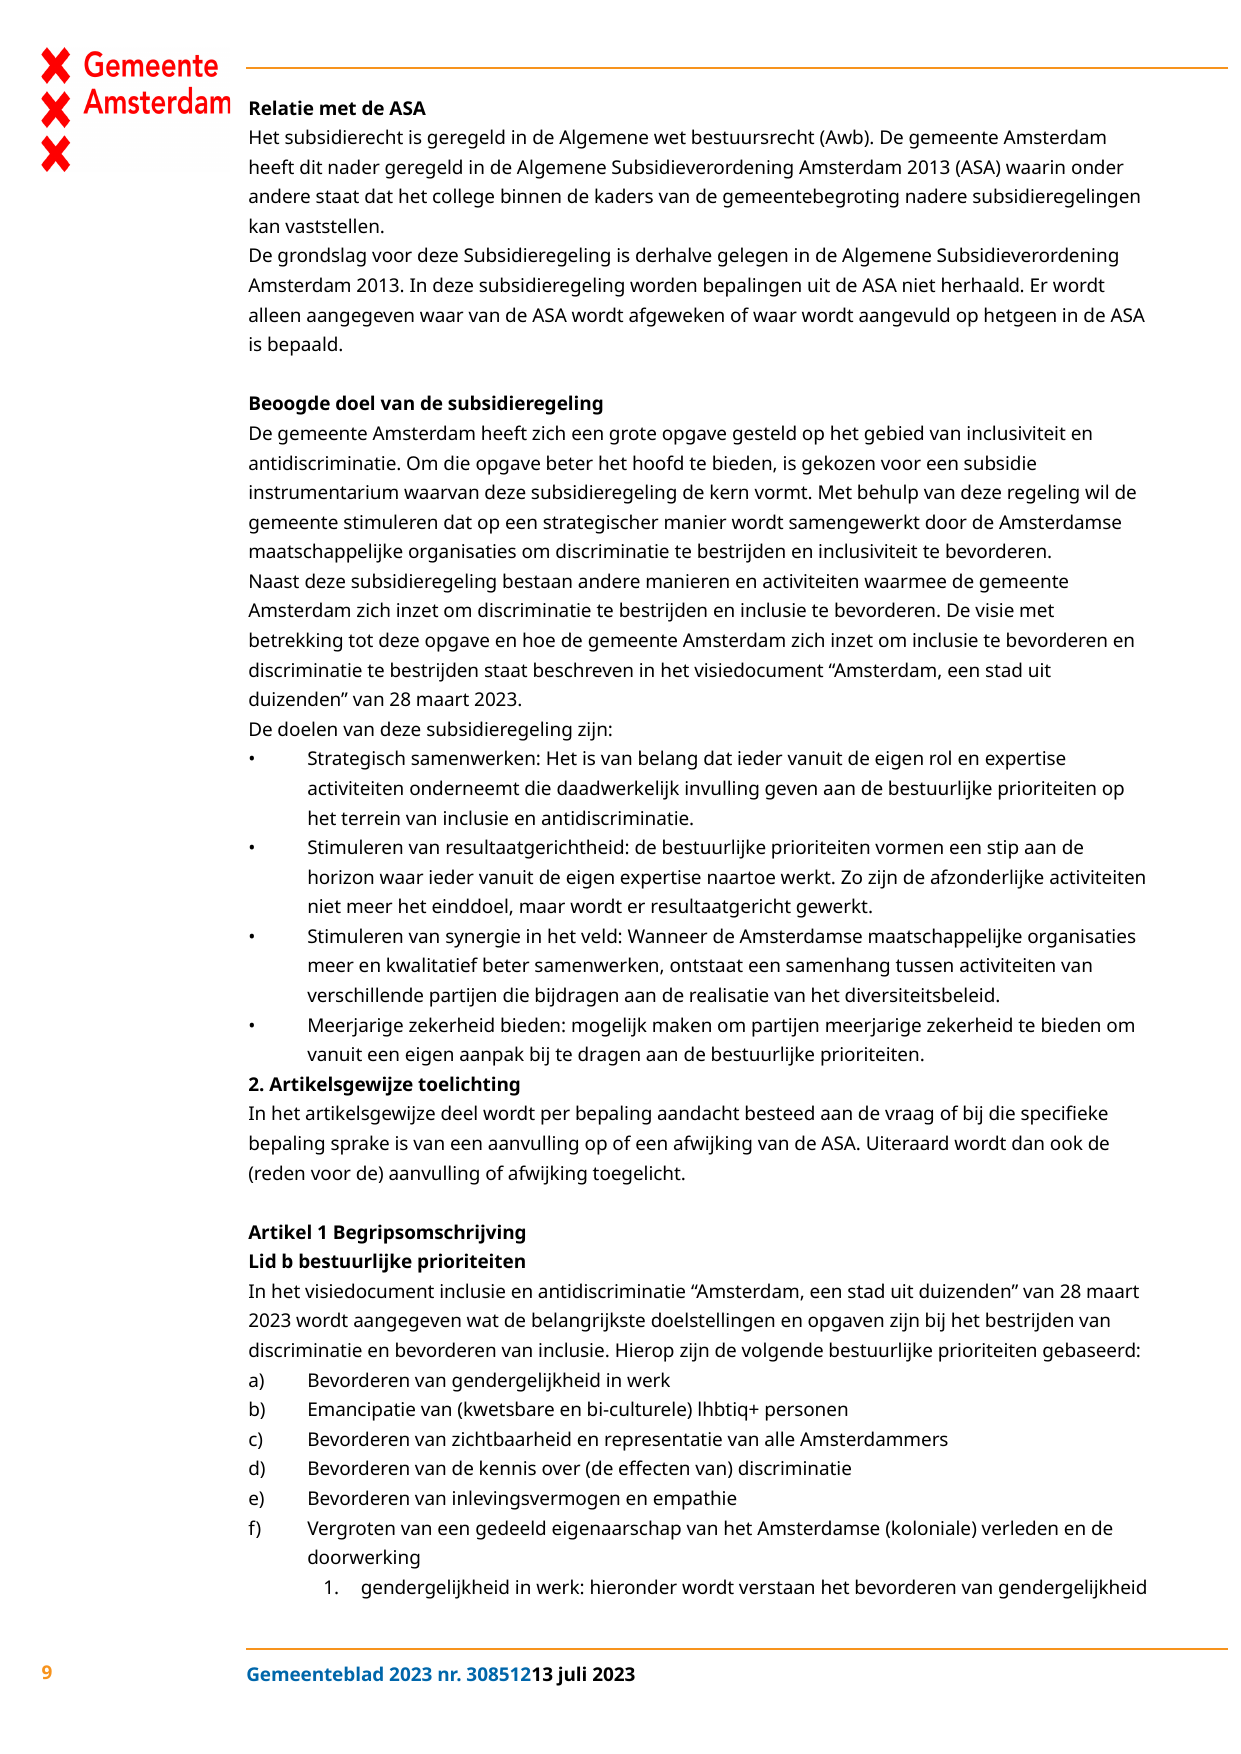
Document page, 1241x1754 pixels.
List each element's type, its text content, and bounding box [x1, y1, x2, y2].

text De grondslag voor deze Subsidieregeling is derhalve gelegen in de Algemene Subsidieverordening Amsterdam 2013. In deze subsidieregeling worden bepalingen uit de ASA niet herhaald. Er wordt alleen aangegeven waar van de ASA wordt afgeweken of waar wordt aangevuld op hetgeen in de ASA is bepaald. [248, 243, 1152, 357]
picture [41, 47, 231, 172]
text De doelen van deze subsidieregeling zijn: [248, 716, 1152, 742]
list Stimuleren van synergie in het veld: Wanneer de Amsterdamse maatschappelijke organisaties meer en kwalitatief beter samenwerken, ontstaat een samenhang tussen activiteiten van verschillende partijen die bijdragen aan de realisatie van het diversiteitsbeleid. [248, 923, 1152, 1008]
list Bevorderen van gendergelijkheid in werk [248, 1367, 1152, 1393]
text De gemeente Amsterdam heeft zich een grote opgave gesteld op het gebied van inclusiviteit en antidiscriminatie. Om die opgave beter het hoofd te bieden, is gekozen voor een subsidie instrumentarium waarvan deze subsidieregeling de kern vormt. Met behulp van deze regeling wil de gemeente stimuleren dat op een strategischer manier wordt samengewerkt door de Amsterdamse maatschappelijke organisaties om discriminatie te bestrijden en inclusiviteit te bevorderen. [248, 420, 1152, 564]
text In het artikelsgewijze deel wordt per bepaling aandacht besteed aan de vraag of bij die specifieke bepaling sprake is van een aanvulling op of een afwijking van de ASA. Uiteraard wordt dan ook de (reden voor de) aanvulling of afwijking toegelicht. [248, 1101, 1152, 1186]
text Artikel 1 Begripsomschrijving [248, 1219, 1152, 1245]
list Bevorderen van de kennis over (de effecten van) discriminatie [248, 1456, 1152, 1481]
list Bevorderen van inlevingsvermogen en empathie [248, 1485, 1152, 1511]
list Stimuleren van resultaatgerichtheid: de bestuurlijke prioriteiten vormen een stip aan de horizon waar ieder vanuit de eigen expertise naartoe werkt. Zo zijn de afzonderlijke activiteiten niet meer het einddoel, maar wordt er resultaatgericht gewerkt. [248, 834, 1152, 919]
text In het visiedocument inclusie en antidiscriminatie “Amsterdam, een stad uit duizenden” van 28 maart 2023 wordt aangegeven wat de belangrijkste doelstellingen en opgaven zijn bij het bestrijden van discriminatie en bevorderen van inclusie. Hierop zijn de volgende bestuurlijke prioriteiten gebaseerd: [248, 1278, 1152, 1363]
list Meerjarige zekerheid bieden: mogelijk maken om partijen meerjarige zekerheid te bieden om vanuit een eigen aanpak bij te dragen aan de bestuurlijke prioriteiten. [248, 1012, 1152, 1067]
text Het subsidierecht is geregeld in de Algemene wet bestuursrecht (Awb). De gemeente Amsterdam heeft dit nader geregeld in de Algemene Subsidieverordening Amsterdam 2013 (ASA) waarin onder andere staat dat het college binnen de kaders van de gemeentebegroting nadere subsidieregelingen kan vaststellen. [248, 124, 1152, 239]
list Emancipatie van (kwetsbare en bi-culturele) lhbtiq+ personen [248, 1396, 1152, 1422]
list gendergelijkheid in werk: hieronder wordt verstaan het bevorderen van gendergelijkheid [323, 1574, 1152, 1600]
text Relatie met de ASA [248, 95, 1152, 121]
list Strategisch samenwerken: Het is van belang dat ieder vanuit de eigen rol en expertise activiteiten onderneemt die daadwerkelijk invulling geven aan de bestuurlijke prioriteiten op het terrein van inclusie en antidiscriminatie. [248, 746, 1152, 831]
text 2. Artikelsgewijze toelichting [248, 1071, 1152, 1097]
text Lid b bestuurlijke prioriteiten [248, 1248, 1152, 1274]
list Bevorderen van zichtbaarheid en representatie van alle Amsterdammers [248, 1426, 1152, 1452]
list Vergroten van een gedeeld eigenaarschap van het Amsterdamse (koloniale) verleden en de doorwerking [248, 1515, 1152, 1570]
text Naast deze subsidieregeling bestaan andere manieren en activiteiten waarmee de gemeente Amsterdam zich inzet om discriminatie te bestrijden en inclusie te bevorderen. De visie met betrekking tot deze opgave en hoe de gemeente Amsterdam zich inzet om inclusie te bevorderen en discriminatie te bestrijden staat beschreven in het visiedocument “Amsterdam, een stad uit duizenden” van 28 maart 2023. [248, 568, 1152, 712]
text Beoogde doel van de subsidieregeling [248, 391, 1152, 416]
